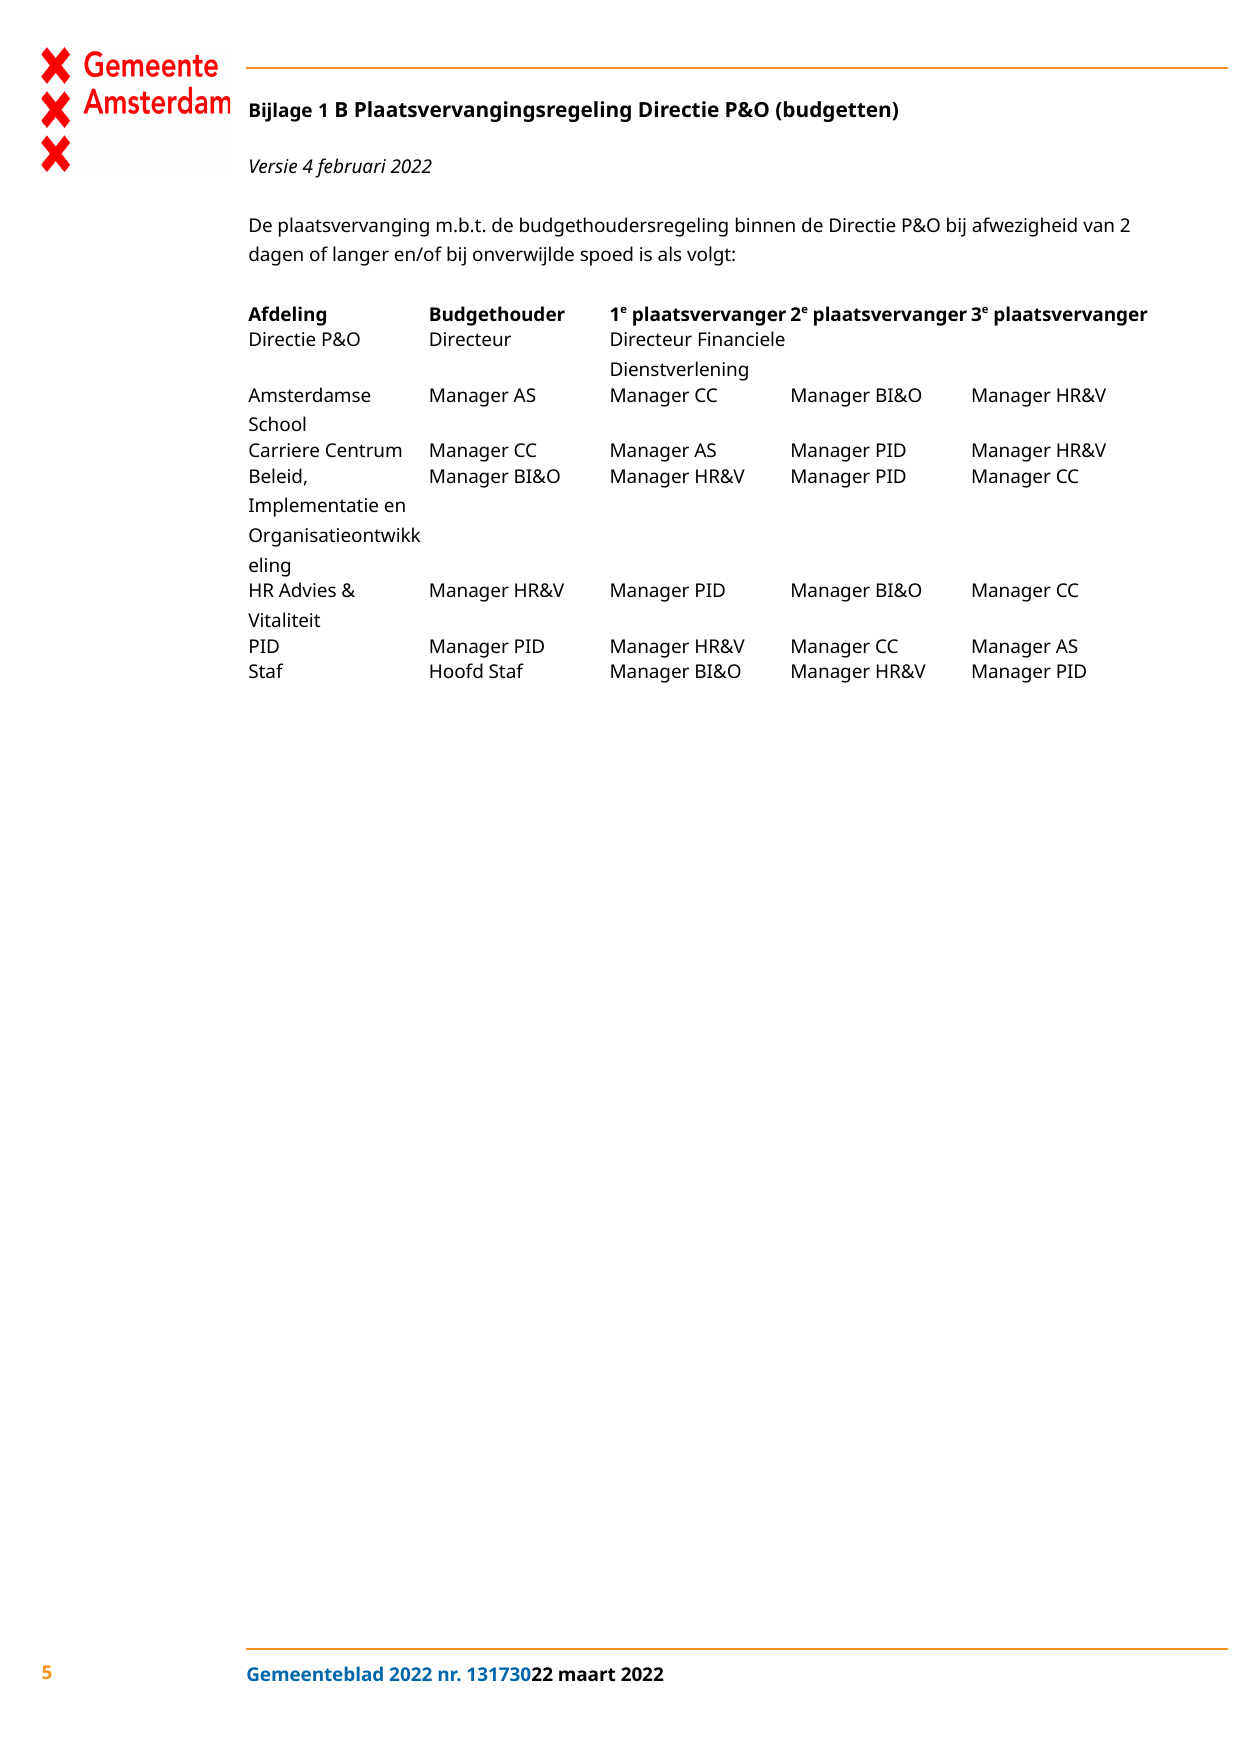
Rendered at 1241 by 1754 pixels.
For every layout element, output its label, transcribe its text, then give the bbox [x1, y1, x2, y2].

table_cell Manager CC [971, 578, 1152, 633]
table_cell Manager AS [609, 437, 790, 463]
table_cell Manager HR&V [971, 382, 1152, 437]
table_cell Staf [248, 659, 429, 684]
table_cell [971, 327, 1152, 382]
table_cell PID [248, 633, 429, 658]
table_cell Manager BI&O [790, 578, 971, 633]
table_cell Manager HR&V [429, 578, 609, 633]
table_cell HR Advies & Vitaliteit [248, 578, 429, 633]
table_cell Manager HR&V [609, 463, 790, 577]
table_header 2e plaatsvervanger [790, 301, 971, 327]
table_cell Manager BI&O [609, 659, 790, 684]
table_cell Manager PID [971, 659, 1152, 684]
table_cell Hoofd Staf [429, 659, 609, 684]
table_cell Manager PID [609, 578, 790, 633]
table_cell Manager PID [429, 633, 609, 658]
text Versie 4 februari 2022 [248, 153, 1152, 179]
table_cell Manager AS [429, 382, 609, 437]
table_cell Manager PID [790, 463, 971, 577]
table_cell Directeur [429, 327, 609, 382]
text De plaatsvervanging m.b.t. de budgethoudersregeling binnen de Directie P&O bij afwezigheid van 2 dagen of langer en/of bij onverwijlde spoed is als volgt: [248, 212, 1152, 267]
table_cell Manager CC [971, 463, 1152, 577]
table_cell Manager AS [971, 633, 1152, 658]
table_cell Carriere Centrum [248, 437, 429, 463]
table_cell Manager BI&O [429, 463, 609, 577]
table_header 1e plaatsvervanger [609, 301, 790, 327]
table_cell Manager CC [790, 633, 971, 658]
table_cell Directie P&O [248, 327, 429, 382]
table_cell Beleid, Implementatie en Organisatieontwikkeling [248, 463, 429, 577]
picture [41, 47, 231, 172]
table_header Budgethouder [429, 301, 609, 327]
table_header 3e plaatsvervanger [971, 301, 1152, 327]
table_cell Manager CC [429, 437, 609, 463]
table_cell Amsterdamse School [248, 382, 429, 437]
table_cell [790, 327, 971, 382]
table_cell Directeur Financiele Dienstverlening [609, 327, 790, 382]
table_header Afdeling [248, 301, 429, 327]
table_cell Manager HR&V [790, 659, 971, 684]
table_cell Manager HR&V [971, 437, 1152, 463]
table_cell Manager BI&O [790, 382, 971, 437]
table_cell Manager CC [609, 382, 790, 437]
table_cell Manager HR&V [609, 633, 790, 658]
text Bijlage 1 B Plaatsvervangingsregeling Directie P&O (budgetten) [248, 95, 1152, 123]
table_cell Manager PID [790, 437, 971, 463]
